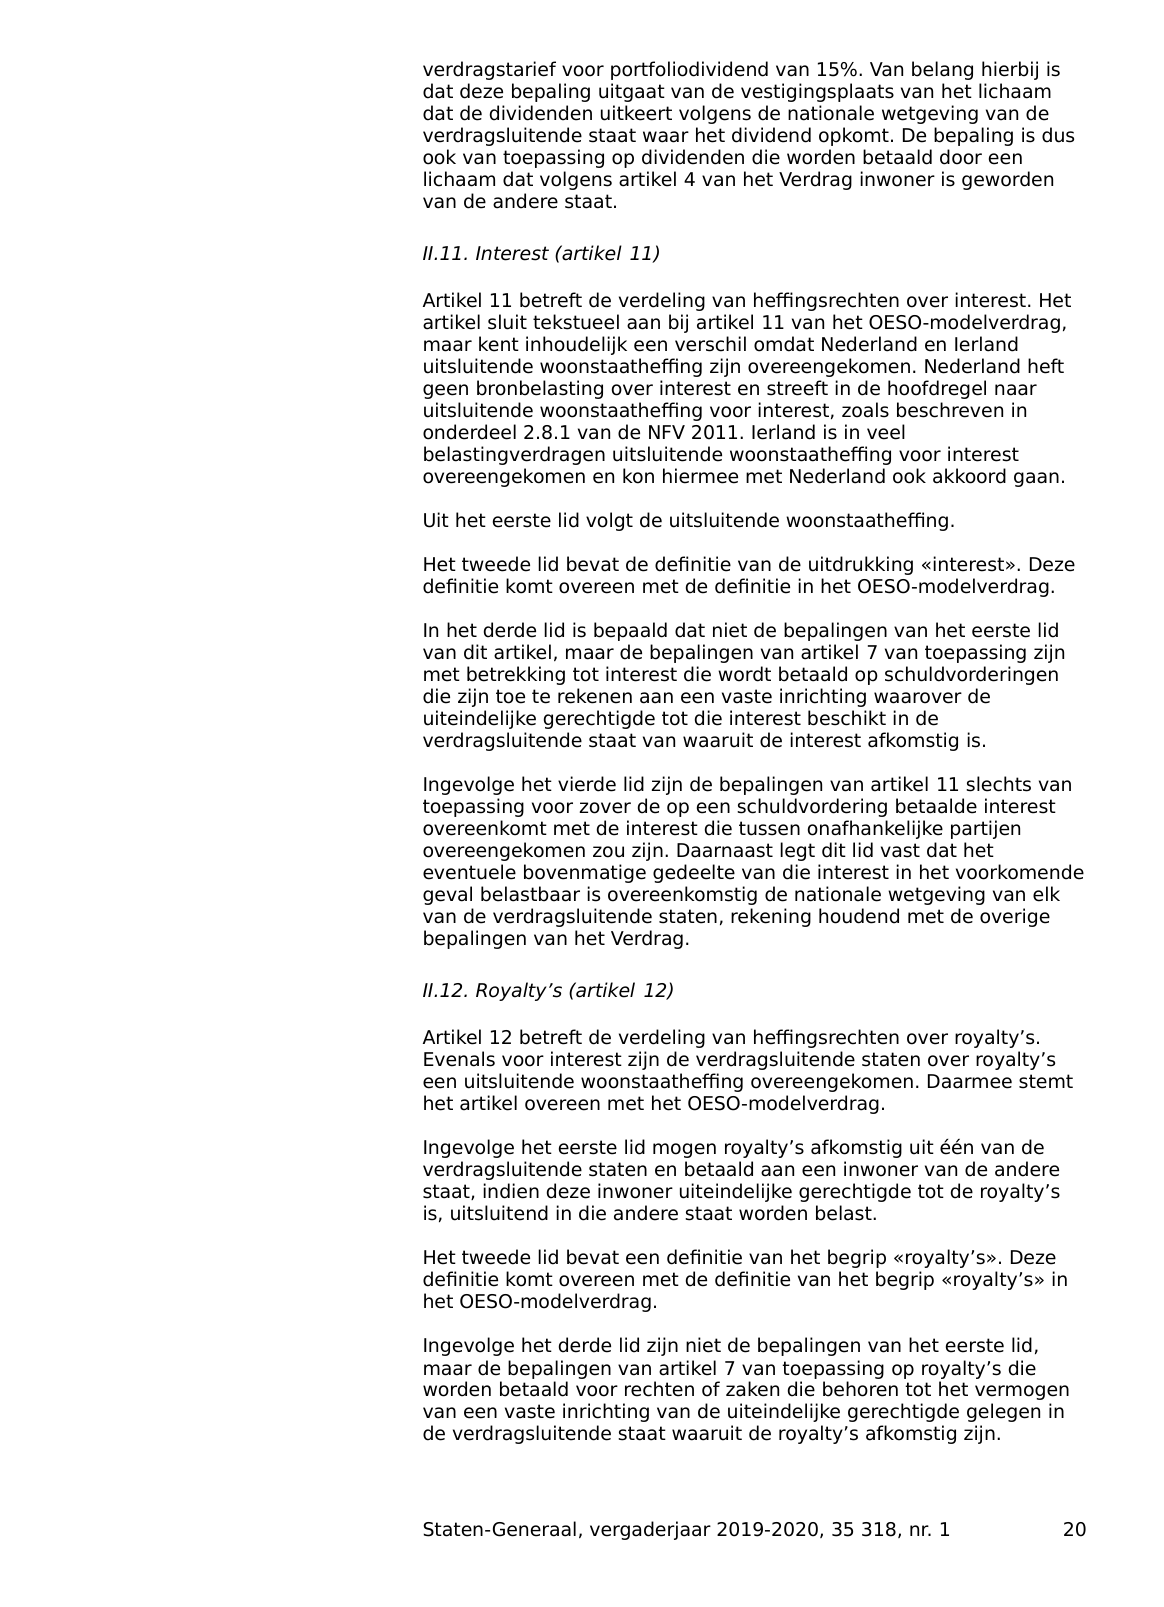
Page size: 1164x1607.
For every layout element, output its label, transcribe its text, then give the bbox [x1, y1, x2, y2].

text Uit het eerste lid volgt de uitsluitende woonstaatheffing. [422, 510, 1087, 532]
text In het derde lid is bepaald dat niet de bepalingen van het eerste lid van dit artikel, maar de bepalingen van artikel 7 van toepassing zijn met betrekking tot interest die wordt betaald op schuldvorderingen die zijn toe te rekenen aan een vaste inrichting waarover de uiteindelijke gerechtigde tot die interest beschikt in de verdragsluitende staat van waaruit de interest afkomstig is. [422, 620, 1087, 752]
text Artikel 12 betreft de verdeling van heffingsrechten over royalty’s. Evenals voor interest zijn de verdragsluitende staten over royalty’s een uitsluitende woonstaatheffing overeengekomen. Daarmee stemt het artikel overeen met het OESO-modelverdrag. [422, 1027, 1087, 1115]
subtitle II.12. Royalty’s (artikel 12) [422, 980, 1087, 1002]
text verdragstarief voor portfoliodividend van 15%. Van belang hierbij is dat deze bepaling uitgaat van de vestigingsplaats van het lichaam dat de dividenden uitkeert volgens de nationale wetgeving van de verdragsluitende staat waar het dividend opkomt. De bepaling is dus ook van toepassing op dividenden die worden betaald door een lichaam dat volgens artikel 4 van het Verdrag inwoner is geworden van de andere staat. [422, 59, 1087, 213]
text Ingevolge het vierde lid zijn de bepalingen van artikel 11 slechts van toepassing voor zover de op een schuldvordering betaalde interest overeenkomt met de interest die tussen onafhankelijke partijen overeengekomen zou zijn. Daarnaast legt dit lid vast dat het eventuele bovenmatige gedeelte van die interest in het voorkomende geval belastbaar is overeenkomstig de nationale wetgeving van elk van de verdragsluitende staten, rekening houdend met de overige bepalingen van het Verdrag. [422, 774, 1087, 950]
text Artikel 11 betreft de verdeling van heffingsrechten over interest. Het artikel sluit tekstueel aan bij artikel 11 van het OESO-modelverdrag, maar kent inhoudelijk een verschil omdat Nederland en Ierland uitsluitende woonstaatheffing zijn overeengekomen. Nederland heft geen bronbelasting over interest en streeft in de hoofdregel naar uitsluitende woonstaatheffing voor interest, zoals beschreven in onderdeel 2.8.1 van de NFV 2011. Ierland is in veel belastingverdragen uitsluitende woonstaatheffing voor interest overeengekomen en kon hiermee met Nederland ook akkoord gaan. [422, 290, 1087, 488]
text Het tweede lid bevat een definitie van het begrip «royalty’s». Deze definitie komt overeen met de definitie van het begrip «royalty’s» in het OESO-modelverdrag. [422, 1247, 1087, 1313]
text Het tweede lid bevat de definitie van de uitdrukking «interest». Deze definitie komt overeen met de definitie in het OESO-modelverdrag. [422, 554, 1087, 598]
subtitle II.11. Interest (artikel 11) [422, 243, 1087, 265]
text Ingevolge het derde lid zijn niet de bepalingen van het eerste lid, maar de bepalingen van artikel 7 van toepassing op royalty’s die worden betaald voor rechten of zaken die behoren tot het vermogen van een vaste inrichting van de uiteindelijke gerechtigde gelegen in de verdragsluitende staat waaruit de royalty’s afkomstig zijn. [422, 1335, 1087, 1445]
text Ingevolge het eerste lid mogen royalty’s afkomstig uit één van de verdragsluitende staten en betaald aan een inwoner van de andere staat, indien deze inwoner uiteindelijke gerechtigde tot de royalty’s is, uitsluitend in die andere staat worden belast. [422, 1137, 1087, 1225]
